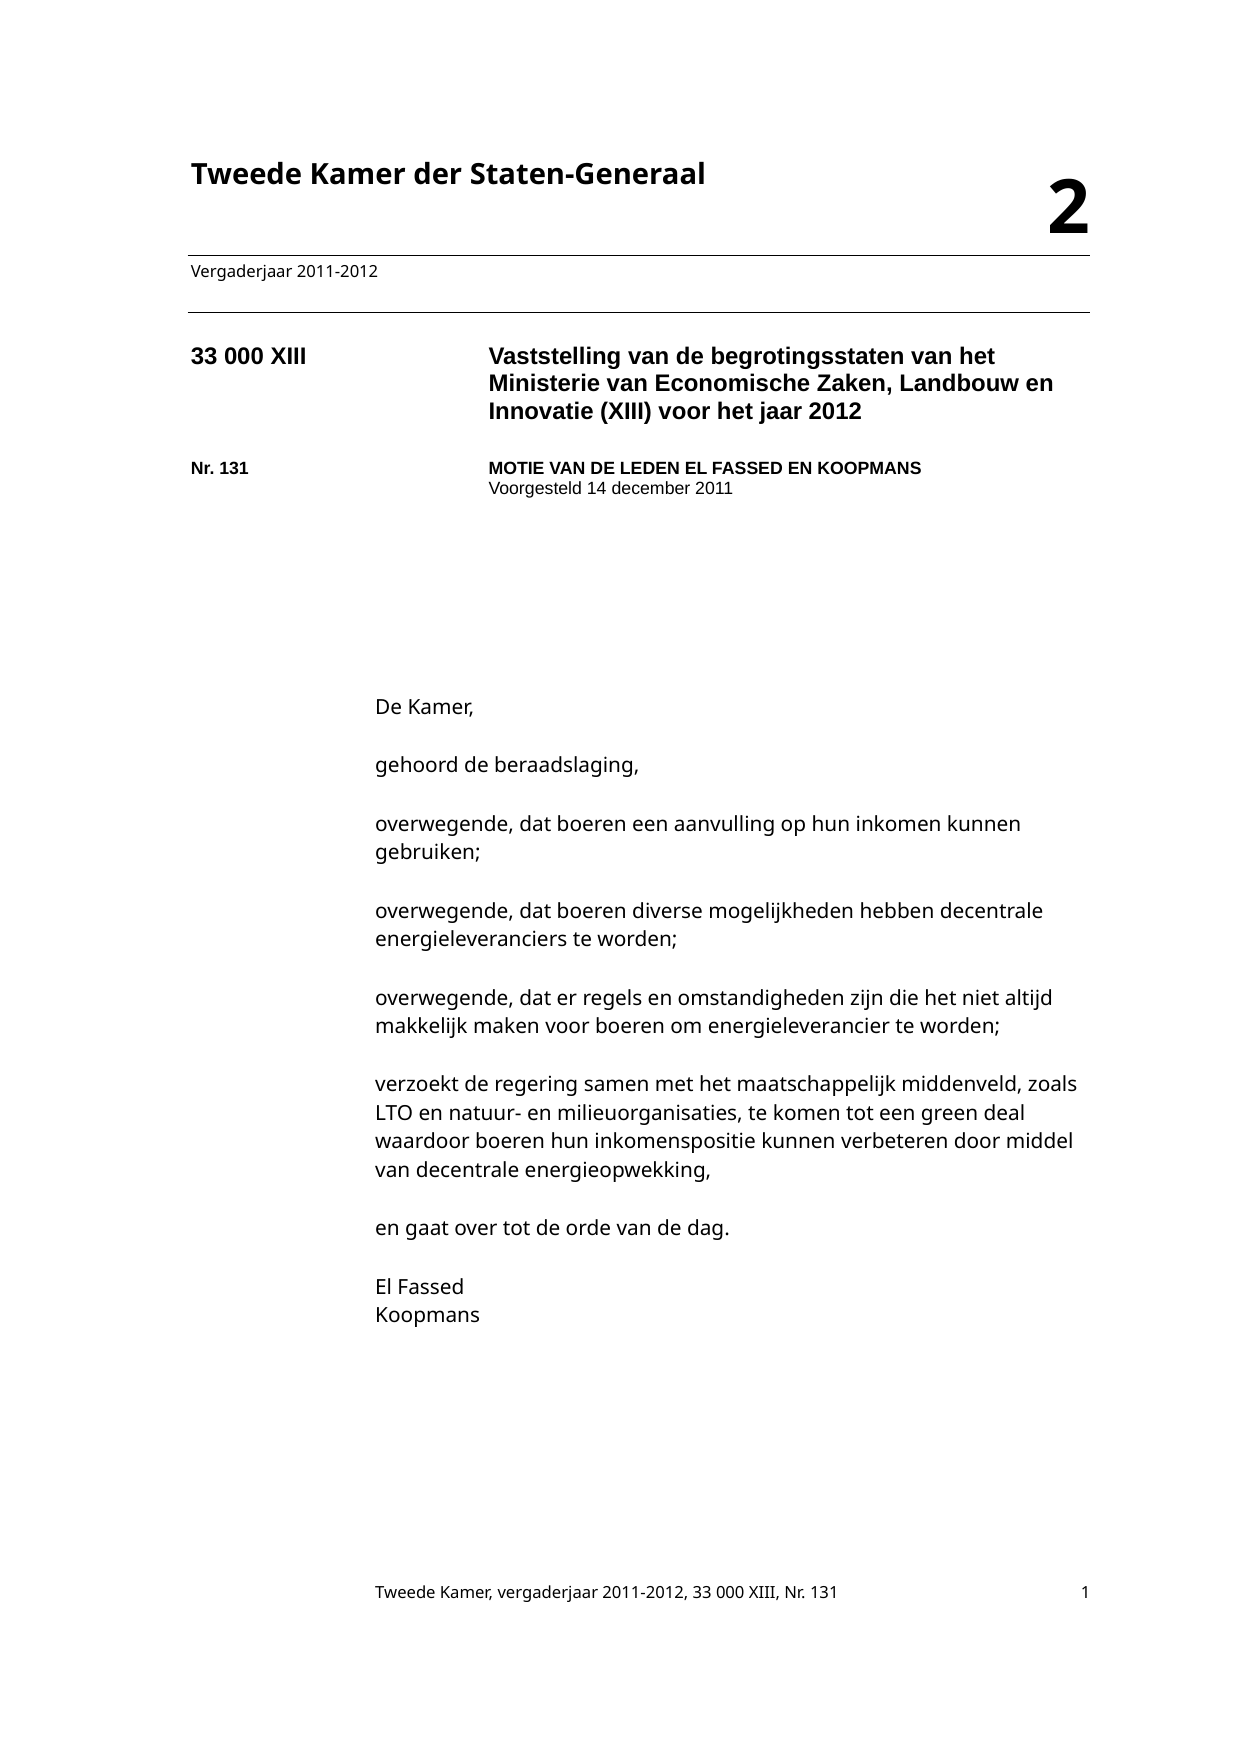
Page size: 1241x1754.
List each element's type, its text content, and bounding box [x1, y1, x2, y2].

text overwegende, dat er regels en omstandigheden zijn die het niet altijd makkelijk maken voor boeren om energieleverancier te worden; [375, 983, 1090, 1039]
text overwegende, dat boeren diverse mogelijkheden hebben decentrale energieleveranciers te worden; [375, 896, 1090, 953]
table_header Tweede Kamer der Staten-Generaal [188, 150, 909, 255]
text De Kamer, [375, 692, 1090, 721]
text en gaat over tot de orde van de dag. [375, 1213, 1090, 1242]
table_cell [188, 313, 485, 339]
table_cell MOTIE VAN DE LEDEN EL FASSED EN KOOPMANS Voorgesteld 14 december 2011 [485, 455, 1090, 573]
table_cell Vaststelling van de begrotingsstaten van het Ministerie van Economische Zaken, Landbouw en Innovatie (XIII) voor het jaar 2012 [485, 339, 1090, 454]
text gehoord de beraadslaging, [375, 751, 1090, 779]
text El Fassed [375, 1272, 1090, 1300]
table_cell Vergaderjaar 2011-2012 [188, 256, 485, 312]
table_cell Nr. 131 [188, 455, 485, 573]
table_cell 33 000 XIII [188, 339, 485, 454]
text verzoekt de regering samen met het maatschappelijk middenveld, zoals LTO en natuur- en milieuorganisaties, te komen tot een green deal waardoor boeren hun inkomenspositie kunnen verbeteren door middel van decentrale energieopwekking, [375, 1069, 1090, 1183]
table_cell [485, 313, 1090, 339]
table_header 2 [910, 150, 1090, 255]
text Koopmans [375, 1300, 1090, 1329]
text overwegende, dat boeren een aanvulling op hun inkomen kunnen gebruiken; [375, 809, 1090, 866]
table_cell [485, 256, 1090, 312]
